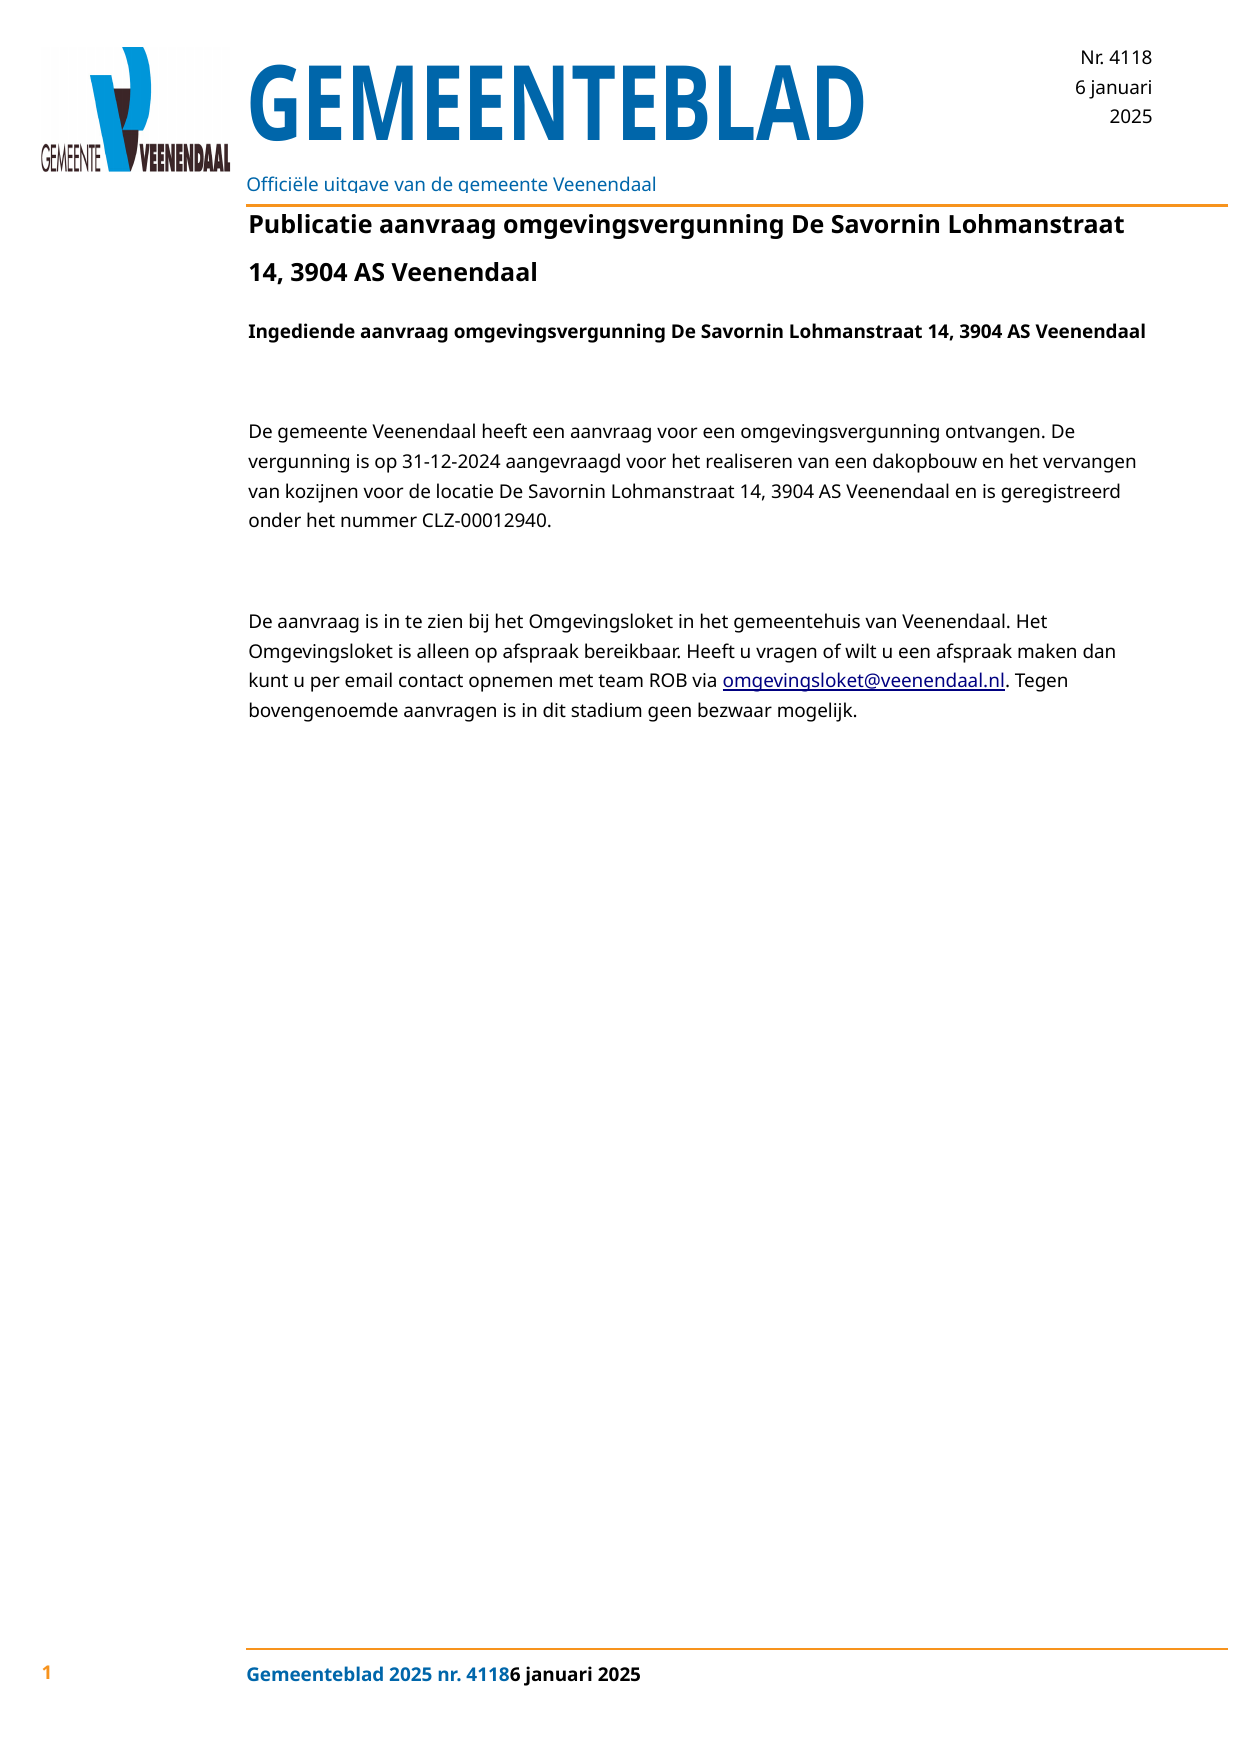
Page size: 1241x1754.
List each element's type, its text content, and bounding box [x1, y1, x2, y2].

text De aanvraag is in te zien bij het Omgevingsloket in het gemeentehuis van Veenendaal. Het Omgevingsloket is alleen op afspraak bereikbaar. Heeft u vragen of wilt u een afspraak maken dan kunt u per email contact opnemen met team ROB via omgevingsloket@veenendaal.nl. Tegen bovengenoemde aanvragen is in dit stadium geen bezwaar mogelijk. [248, 608, 1152, 723]
text De gemeente Veenendaal heeft een aanvraag voor een omgevingsvergunning ontvangen. De vergunning is op 31-12-2024 aangevraagd voor het realiseren van een dakopbouw en het vervangen van kozijnen voor de locatie De Savornin Lohmanstraat 14, 3904 AS Veenendaal en is geregistreerd onder het nummer CLZ-00012940. [248, 419, 1152, 533]
text Publicatie aanvraag omgevingsvergunning De Savornin Lohmanstraat 14, 3904 AS Veenendaal [248, 207, 1152, 288]
picture [41, 47, 130, 172]
text Ingediende aanvraag omgevingsvergunning De Savornin Lohmanstraat 14, 3904 AS Veenendaal [248, 318, 1152, 344]
picture [123, 47, 231, 172]
